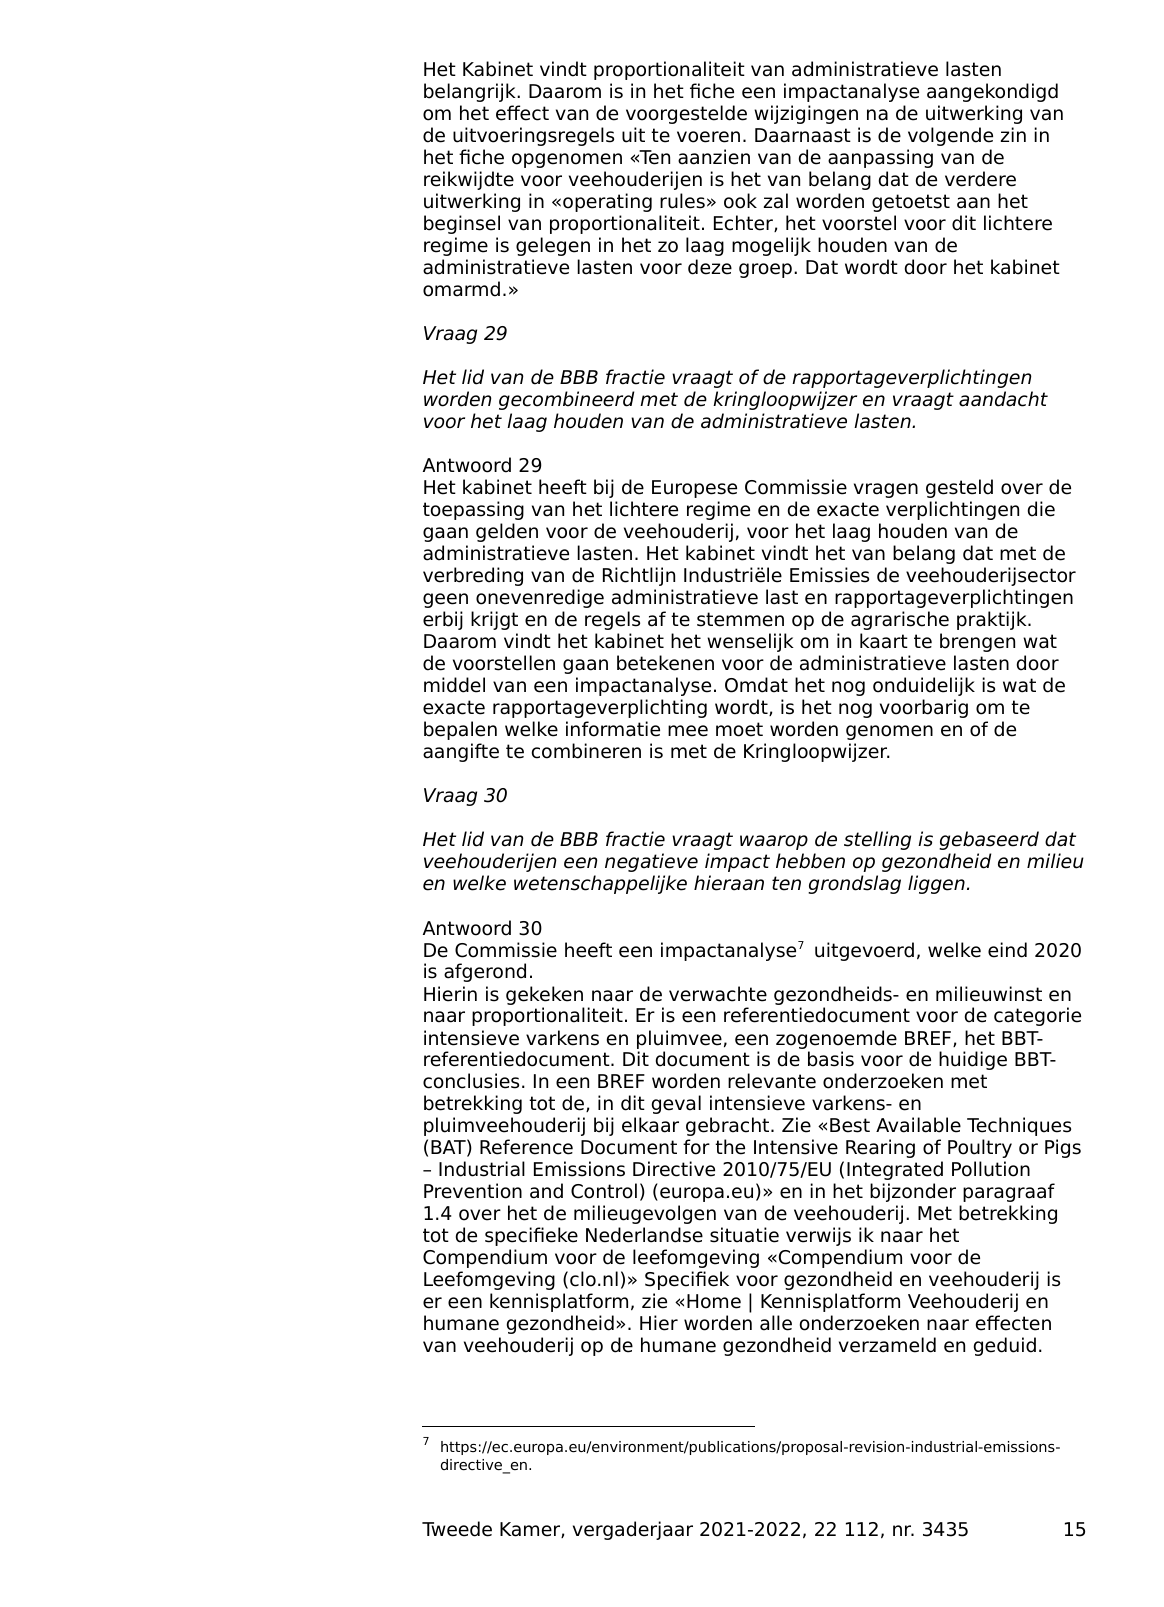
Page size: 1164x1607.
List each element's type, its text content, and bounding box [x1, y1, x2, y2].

text Antwoord 30 [422, 917, 1087, 939]
text Antwoord 29 [422, 455, 1087, 477]
subtitle Vraag 29 [422, 323, 1087, 345]
text Het Kabinet vindt proportionaliteit van administratieve lasten belangrijk. Daarom is in het fiche een impactanalyse aangekondigd om het effect van de voorgestelde wijzigingen na de uitwerking van de uitvoeringsregels uit te voeren. Daarnaast is de volgende zin in het fiche opgenomen «Ten aanzien van de aanpassing van de reikwijdte voor veehouderijen is het van belang dat de verdere uitwerking in «operating rules» ook zal worden getoetst aan het beginsel van proportionaliteit. Echter, het voorstel voor dit lichtere regime is gelegen in het zo laag mogelijk houden van de administratieve lasten voor deze groep. Dat wordt door het kabinet omarmd.» [422, 59, 1087, 301]
text De Commissie heeft een impactanalyse uitgevoerd, welke eind 2020 is afgerond. [422, 939, 1087, 983]
subtitle Vraag 30 [422, 785, 1087, 807]
text Het kabinet heeft bij de Europese Commissie vragen gesteld over de toepassing van het lichtere regime en de exacte verplichtingen die gaan gelden voor de veehouderij, voor het laag houden van de administratieve lasten. Het kabinet vindt het van belang dat met de verbreding van de Richtlijn Industriële Emissies de veehouderijsector geen onevenredige administratieve last en rapportageverplichtingen erbij krijgt en de regels af te stemmen op de agrarische praktijk. Daarom vindt het kabinet het wenselijk om in kaart te brengen wat de voorstellen gaan betekenen voor de administratieve lasten door middel van een impactanalyse. Omdat het nog onduidelijk is wat de exacte rapportageverplichting wordt, is het nog voorbarig om te bepalen welke informatie mee moet worden genomen en of de aangifte te combineren is met de Kringloopwijzer. [422, 477, 1087, 763]
text Hierin is gekeken naar de verwachte gezondheids- en milieuwinst en naar proportionaliteit. Er is een referentiedocument voor de categorie intensieve varkens en pluimvee, een zogenoemde BREF, het BBT-referentiedocument. Dit document is de basis voor de huidige BBT-conclusies. In een BREF worden relevante onderzoeken met betrekking tot de, in dit geval intensieve varkens- en pluimveehouderij bij elkaar gebracht. Zie «Best Available Techniques (BAT) Reference Document for the Intensive Rearing of Poultry or Pigs – Industrial Emissions Directive 2010/75/EU (Integrated Pollution Prevention and Control) (europa.eu)» en in het bijzonder paragraaf 1.4 over het de milieugevolgen van de veehouderij. Met betrekking tot de specifieke Nederlandse situatie verwijs ik naar het Compendium voor de leefomgeving «Compendium voor de Leefomgeving (clo.nl)» Specifiek voor gezondheid en veehouderij is er een kennisplatform, zie «Home | Kennisplatform Veehouderij en humane gezondheid». Hier worden alle onderzoeken naar effecten van veehouderij op de humane gezondheid verzameld en geduid. [422, 983, 1087, 1357]
text Het lid van de BBB fractie vraagt waarop de stelling is gebaseerd dat veehouderijen een negatieve impact hebben op gezondheid en milieu en welke wetenschappelijke hieraan ten grondslag liggen. [422, 829, 1087, 895]
text https://ec.europa.eu/environment/publications/proposal-revision-industrial-emissions-directive_en. [422, 1435, 1087, 1474]
text Het lid van de BBB fractie vraagt of de rapportageverplichtingen worden gecombineerd met de kringloopwijzer en vraagt aandacht voor het laag houden van de administratieve lasten. [422, 367, 1087, 433]
